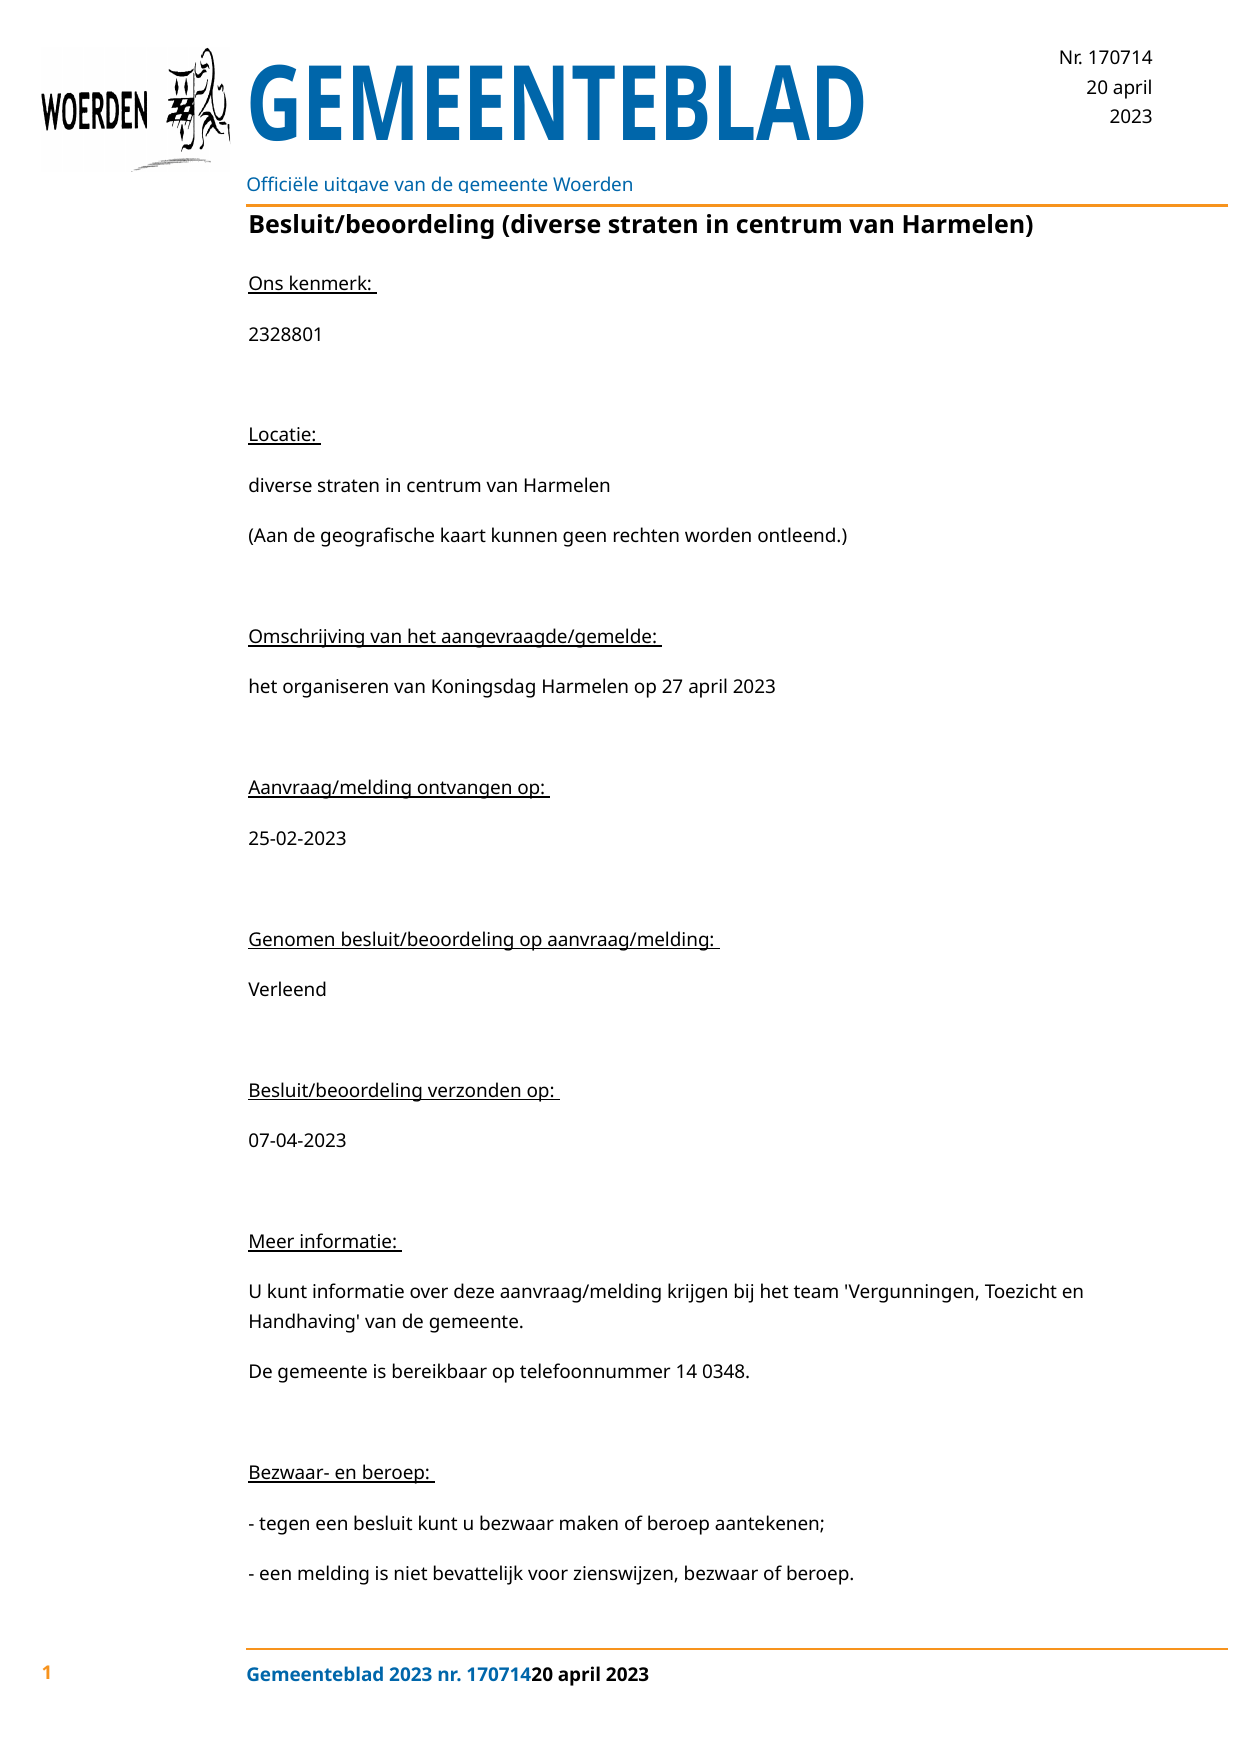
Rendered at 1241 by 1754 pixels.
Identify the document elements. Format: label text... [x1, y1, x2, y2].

text De gemeente is bereikbaar op telefoonnummer 14 0348. [248, 1359, 1152, 1384]
text U kunt informatie over deze aanvraag/melding krijgen bij het team 'Vergunningen, Toezicht en Handhaving' van de gemeente. [248, 1279, 1152, 1334]
text Locatie: [248, 422, 1152, 447]
text Verleend [248, 976, 1152, 1002]
text 2328801 [248, 321, 1152, 346]
text Besluit/beoordeling verzonden op: [248, 1077, 1152, 1103]
text 07-04-2023 [248, 1127, 1152, 1153]
text Bezwaar- en beroep: [248, 1459, 1152, 1485]
text Aanvraag/melding ontvangen op: [248, 774, 1152, 800]
text het organiseren van Koningsdag Harmelen op 27 april 2023 [248, 674, 1152, 699]
text - tegen een besluit kunt u bezwaar maken of beroep aantekenen; [248, 1510, 1152, 1536]
text 25-02-2023 [248, 825, 1152, 851]
text Omschrijving van het aangevraagde/gemelde: [248, 623, 1152, 649]
text diverse straten in centrum van Harmelen [248, 472, 1152, 498]
text Ons kenmerk: [248, 270, 1152, 296]
text Genomen besluit/beoordeling op aanvraag/melding: [248, 926, 1152, 951]
text Besluit/beoordeling (diverse straten in centrum van Harmelen) [248, 207, 1152, 241]
text (Aan de geografische kaart kunnen geen rechten worden ontleend.) [248, 522, 1152, 548]
text - een melding is niet bevattelijk voor zienswijzen, bezwaar of beroep. [248, 1560, 1152, 1586]
picture [41, 47, 231, 172]
text Meer informatie: [248, 1228, 1152, 1254]
